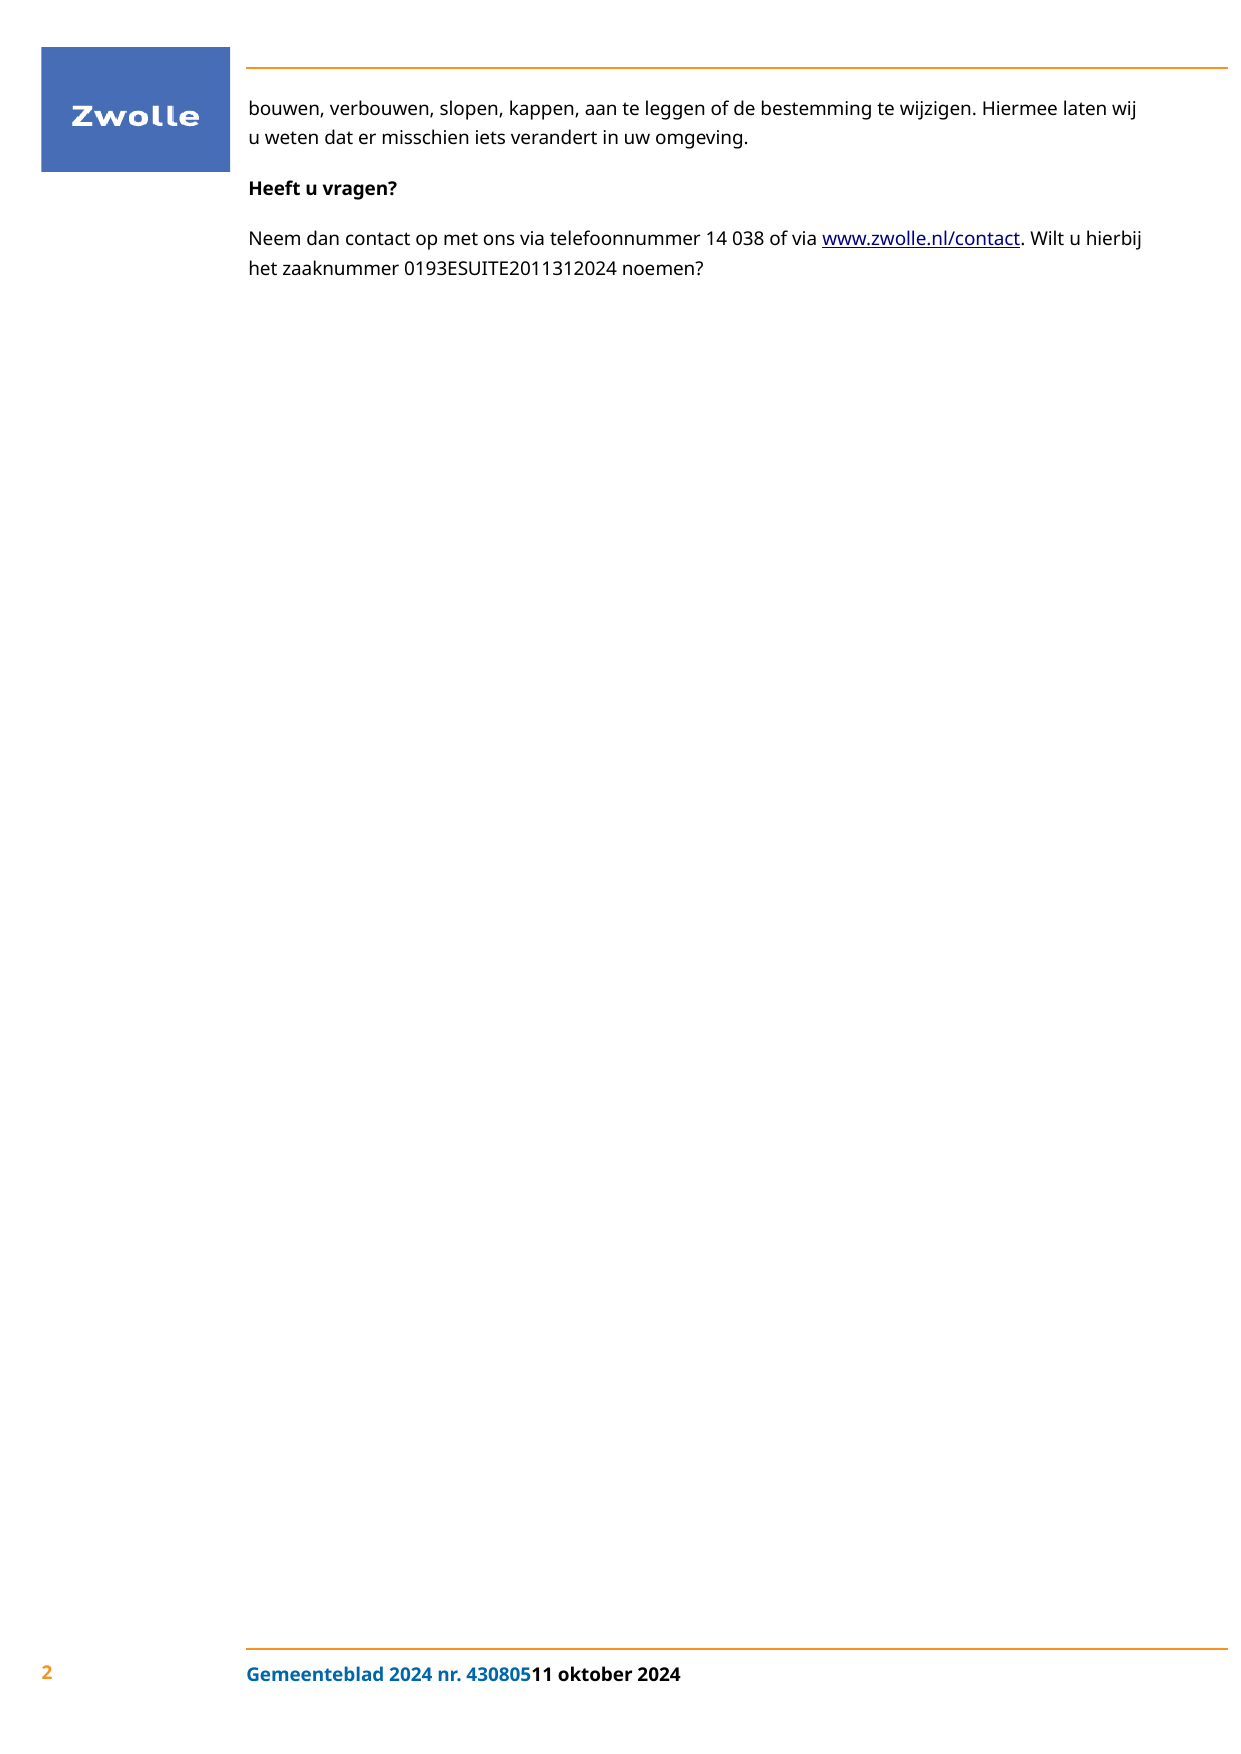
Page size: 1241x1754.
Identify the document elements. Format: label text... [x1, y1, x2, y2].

text Heeft u vragen? [248, 175, 1152, 201]
picture [41, 47, 231, 172]
text bouwen, verbouwen, slopen, kappen, aan te leggen of de bestemming te wijzigen. Hiermee laten wij u weten dat er misschien iets verandert in uw omgeving. [248, 95, 1152, 150]
text Neem dan contact op met ons via telefoonnummer 14 038 of via www.zwolle.nl/contact. Wilt u hierbij het zaaknummer 0193ESUITE2011312024 noemen? [248, 225, 1152, 281]
